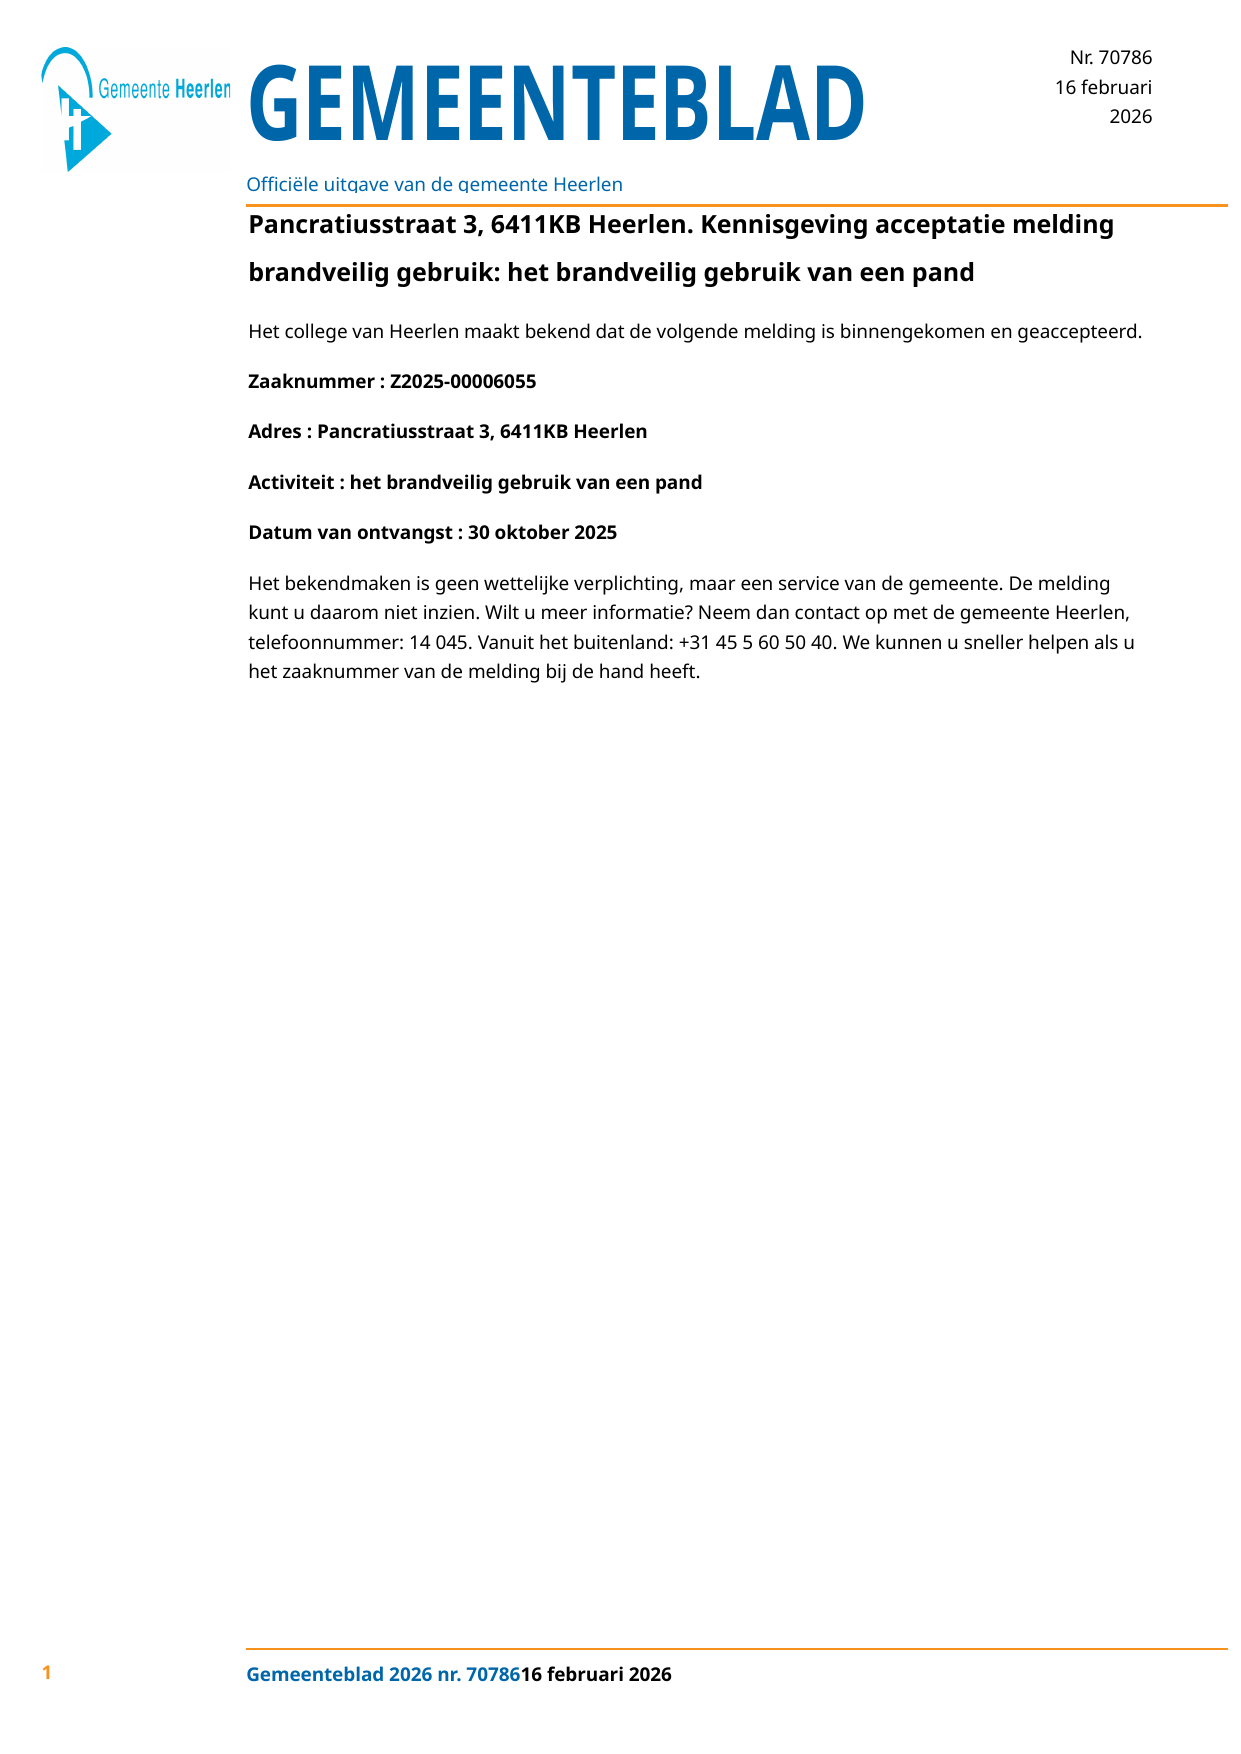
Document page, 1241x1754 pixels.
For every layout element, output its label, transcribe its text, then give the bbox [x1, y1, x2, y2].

text Adres : Pancratiusstraat 3, 6411KB Heerlen [248, 419, 1152, 444]
text Activiteit : het brandveilig gebruik van een pand [248, 469, 1152, 495]
text Datum van ontvangst : 30 oktober 2025 [248, 519, 1152, 545]
picture [41, 47, 59, 70]
text Het bekendmaken is geen wettelijke verplichting, maar een service van de gemeente. De melding kunt u daarom niet inzien. Wilt u meer informatie? Neem dan contact op met de gemeente Heerlen, telefoonnummer: 14 045. Vanuit het buitenland: +31 45 5 60 50 40. We kunnen u sneller helpen als u het zaaknummer van de melding bij de hand heeft. [248, 570, 1152, 684]
text Zaaknummer : Z2025-00006055 [248, 368, 1152, 394]
text Pancratiusstraat 3, 6411KB Heerlen. Kennisgeving acceptatie melding brandveilig gebruik: het brandveilig gebruik van een pand [248, 207, 1152, 288]
text Het college van Heerlen maakt bekend dat de volgende melding is binnengekomen en geaccepteerd. [248, 318, 1152, 344]
picture [41, 47, 231, 172]
